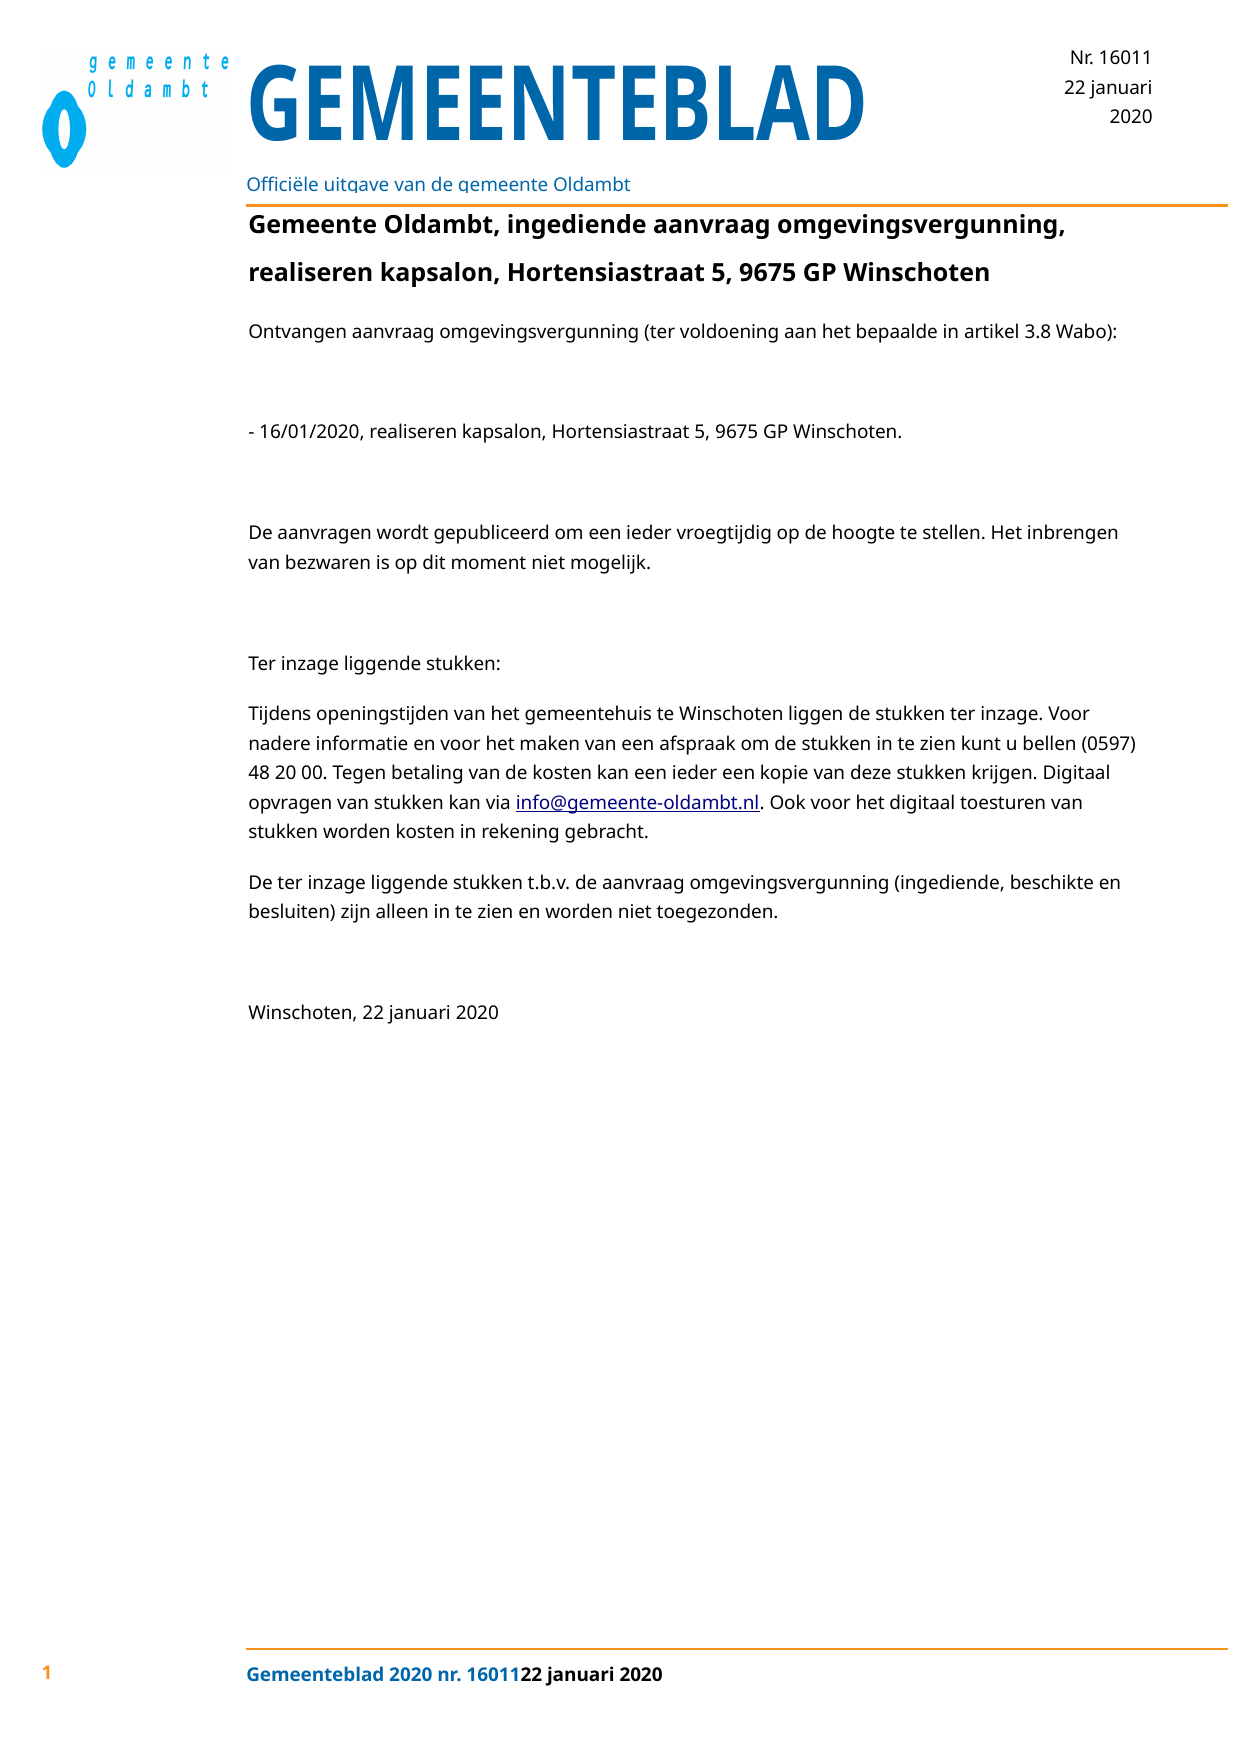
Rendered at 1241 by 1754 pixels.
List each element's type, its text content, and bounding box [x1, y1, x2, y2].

text Gemeente Oldambt, ingediende aanvraag omgevingsvergunning, realiseren kapsalon, Hortensiastraat 5, 9675 GP Winschoten [248, 207, 1152, 288]
picture [41, 47, 231, 172]
text De ter inzage liggende stukken t.b.v. de aanvraag omgevingsvergunning (ingediende, beschikte en besluiten) zijn alleen in te zien en worden niet toegezonden. [248, 869, 1152, 924]
text Ontvangen aanvraag omgevingsvergunning (ter voldoening aan het bepaalde in artikel 3.8 Wabo): [248, 318, 1152, 344]
text De aanvragen wordt gepubliceerd om een ieder vroegtijdig op de hoogte te stellen. Het inbrengen van bezwaren is op dit moment niet mogelijk. [248, 519, 1152, 575]
text Tijdens openingstijden van het gemeentehuis te Winschoten liggen de stukken ter inzage. Voor nadere informatie en voor het maken van een afspraak om de stukken in te zien kunt u bellen (0597) 48 20 00. Tegen betaling van de kosten kan een ieder een kopie van deze stukken krijgen. Digitaal opvragen van stukken kan via info@gemeente-oldambt.nl. Ook voor het digitaal toesturen van stukken worden kosten in rekening gebracht. [248, 700, 1152, 844]
text Winschoten, 22 januari 2020 [248, 999, 1152, 1025]
text - 16/01/2020, realiseren kapsalon, Hortensiastraat 5, 9675 GP Winschoten. [248, 419, 1152, 444]
text Ter inzage liggende stukken: [248, 650, 1152, 676]
